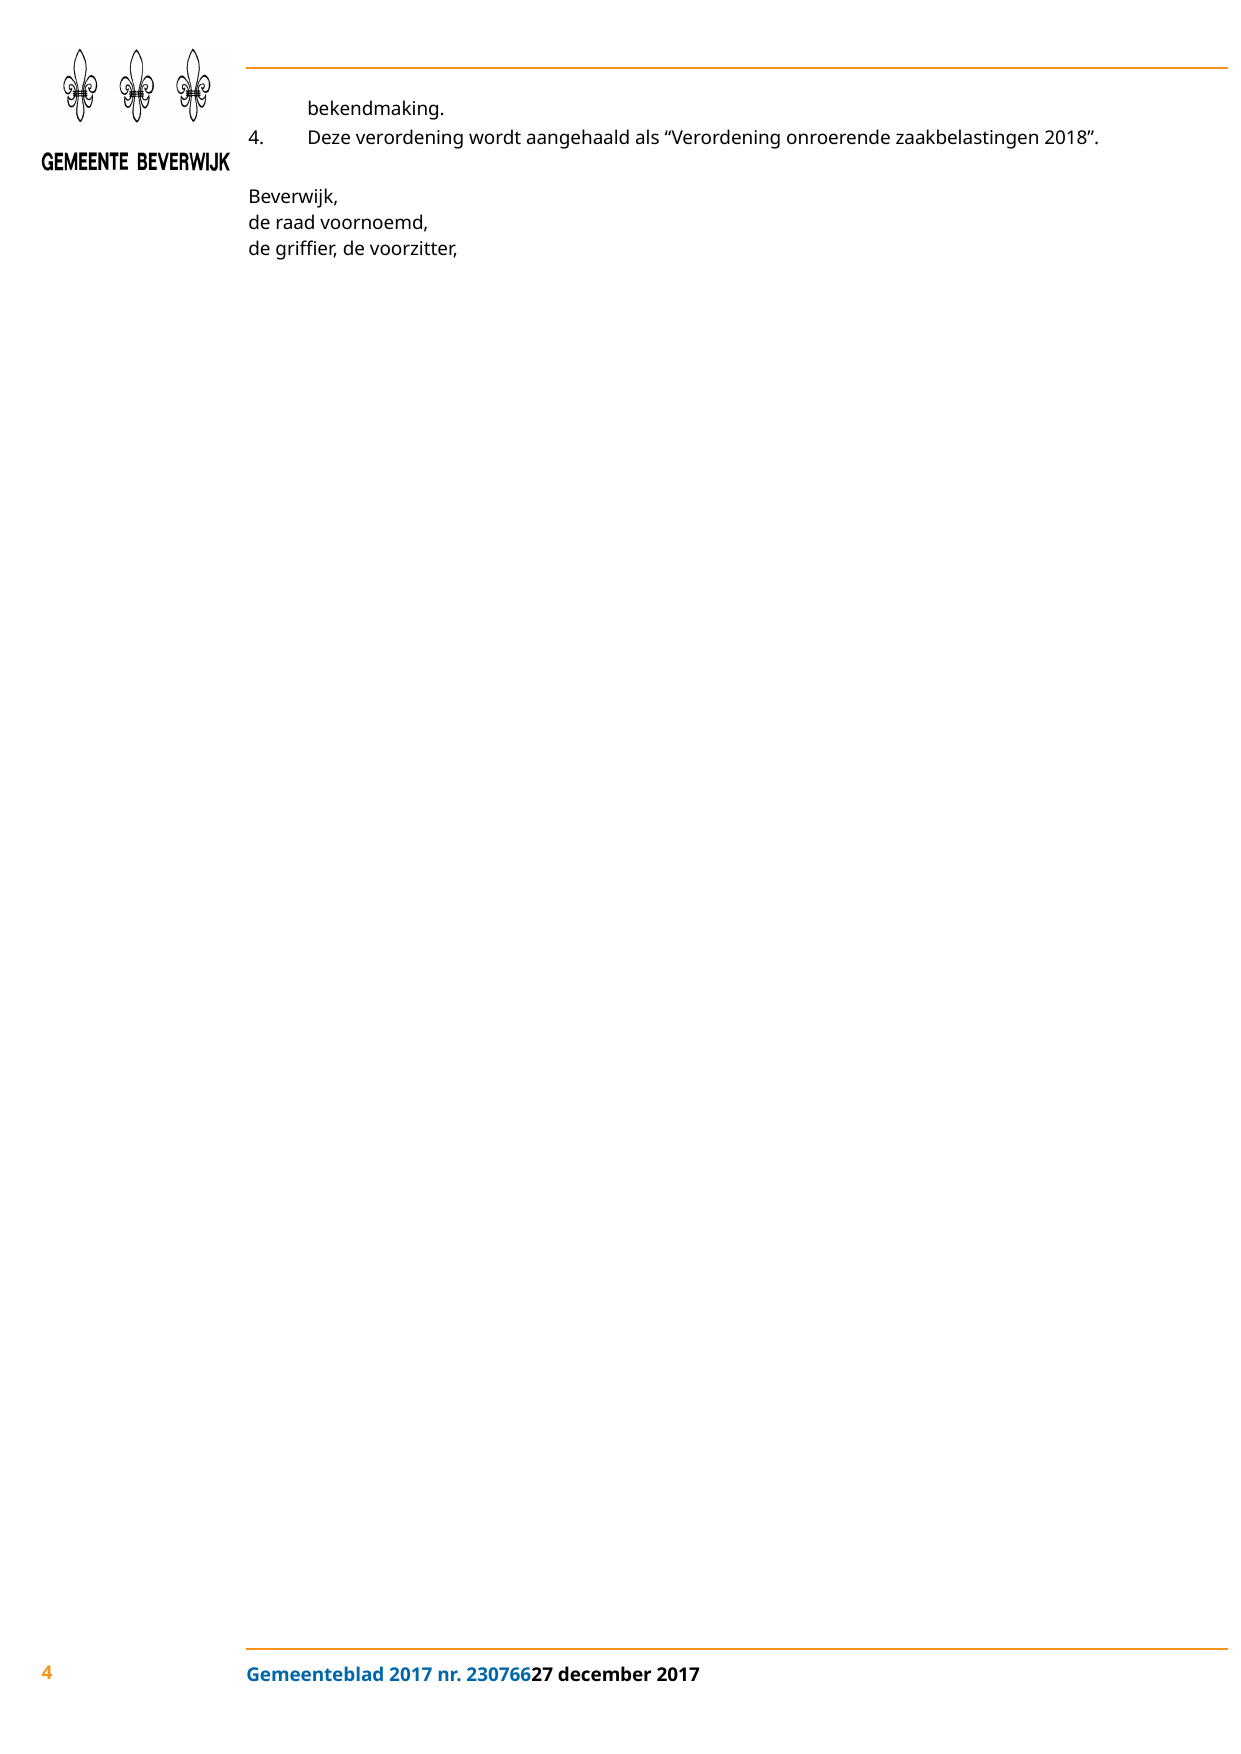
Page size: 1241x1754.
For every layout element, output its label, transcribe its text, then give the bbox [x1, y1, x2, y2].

list Deze verordening wordt aangehaald als “Verordening onroerende zaakbelastingen 2018”. [248, 124, 1152, 150]
picture [41, 47, 231, 172]
list bekendmaking. [248, 95, 1152, 121]
text Beverwijk, [248, 183, 1152, 209]
text de raad voornoemd, [248, 209, 1152, 235]
text de griffier, de voorzitter, [248, 235, 1152, 261]
